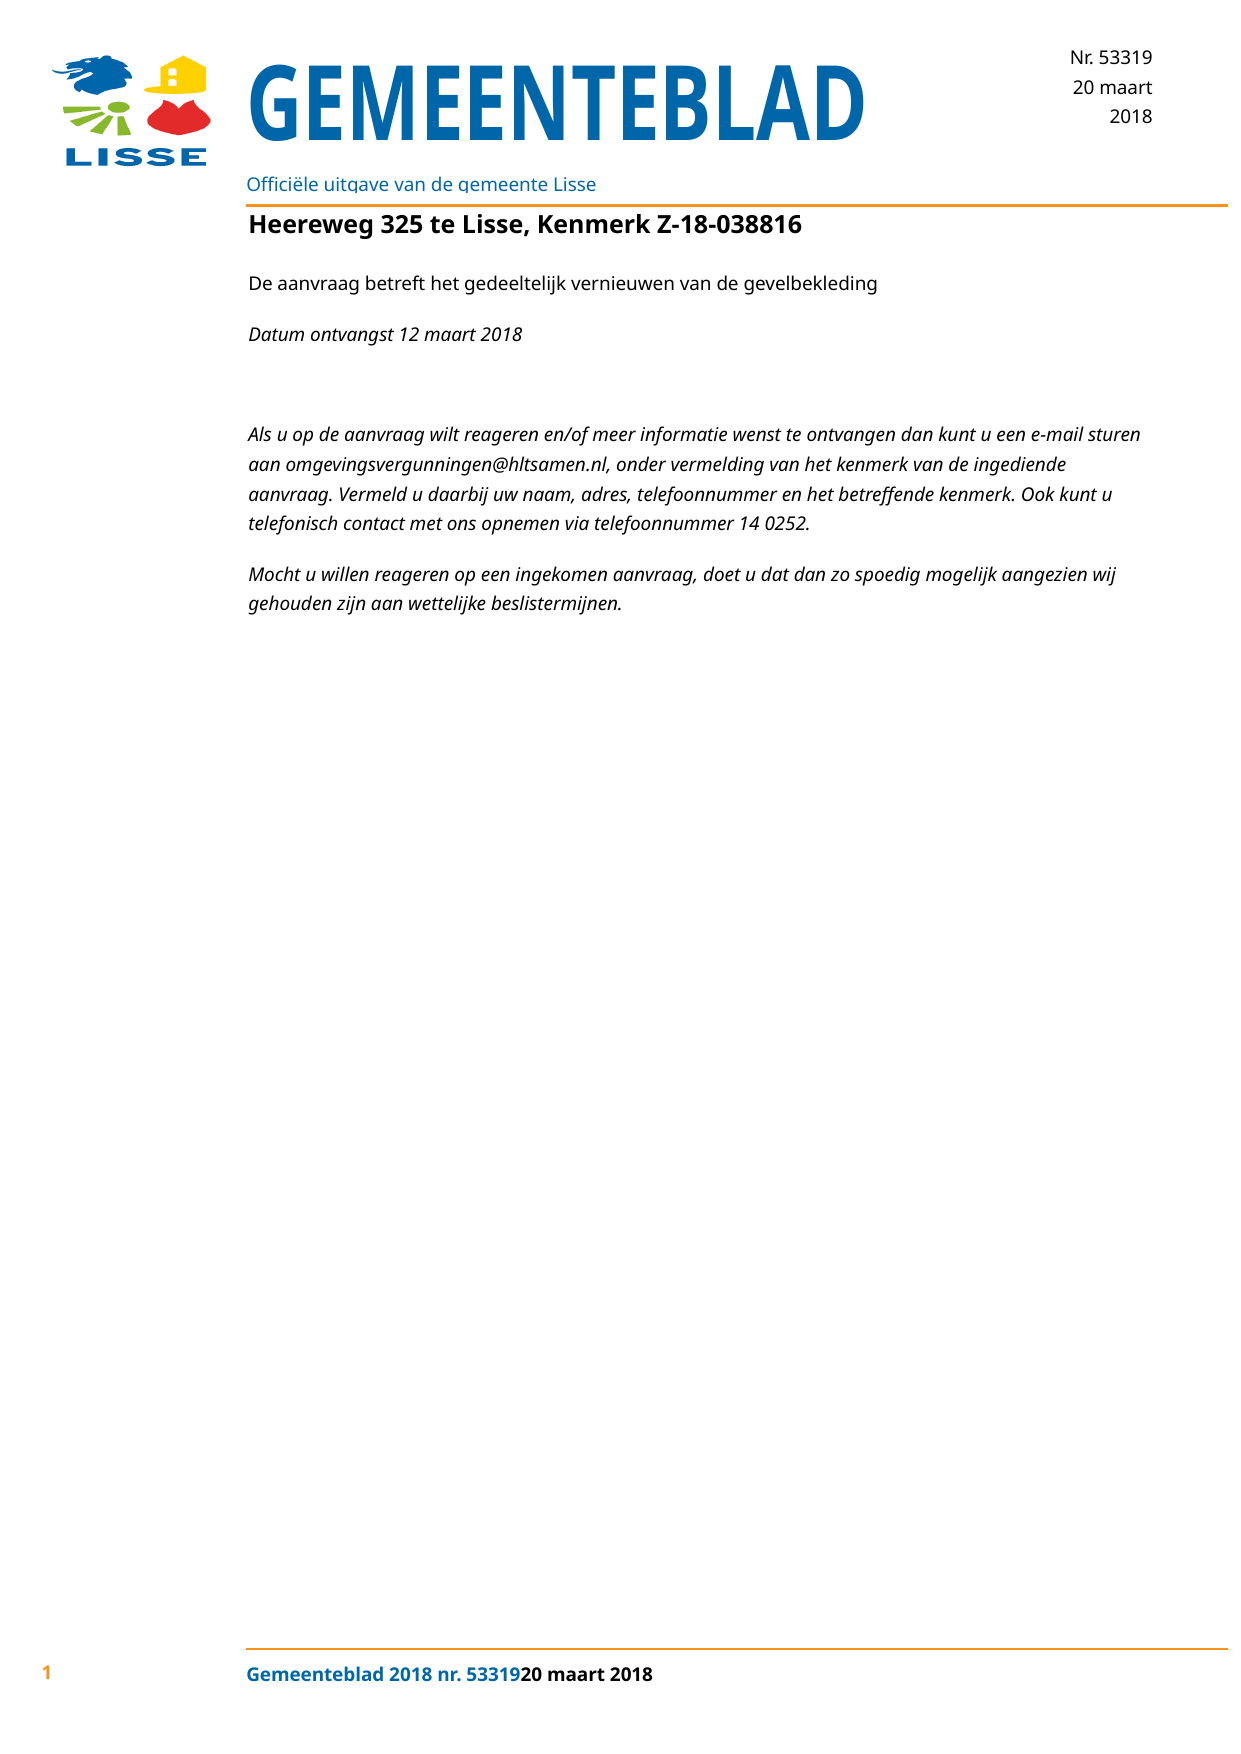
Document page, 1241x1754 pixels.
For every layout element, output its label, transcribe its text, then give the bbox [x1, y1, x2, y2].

text Datum ontvangst 12 maart 2018 [248, 321, 1152, 346]
text Als u op de aanvraag wilt reageren en/of meer informatie wenst te ontvangen dan kunt u een e-mail sturen aan omgevingsvergunningen@hltsamen.nl, onder vermelding van het kenmerk van de ingediende aanvraag. Vermeld u daarbij uw naam, adres, telefoonnummer en het betreffende kenmerk. Ook kunt u telefonisch contact met ons opnemen via telefoonnummer 14 0252. [248, 422, 1152, 536]
text Heereweg 325 te Lisse, Kenmerk Z-18-038816 [248, 207, 1152, 241]
picture [41, 47, 231, 172]
text Mocht u willen reageren op een ingekomen aanvraag, doet u dat dan zo spoedig mogelijk aangezien wij gehouden zijn aan wettelijke beslistermijnen. [248, 561, 1152, 616]
text De aanvraag betreft het gedeeltelijk vernieuwen van de gevelbekleding [248, 270, 1152, 296]
